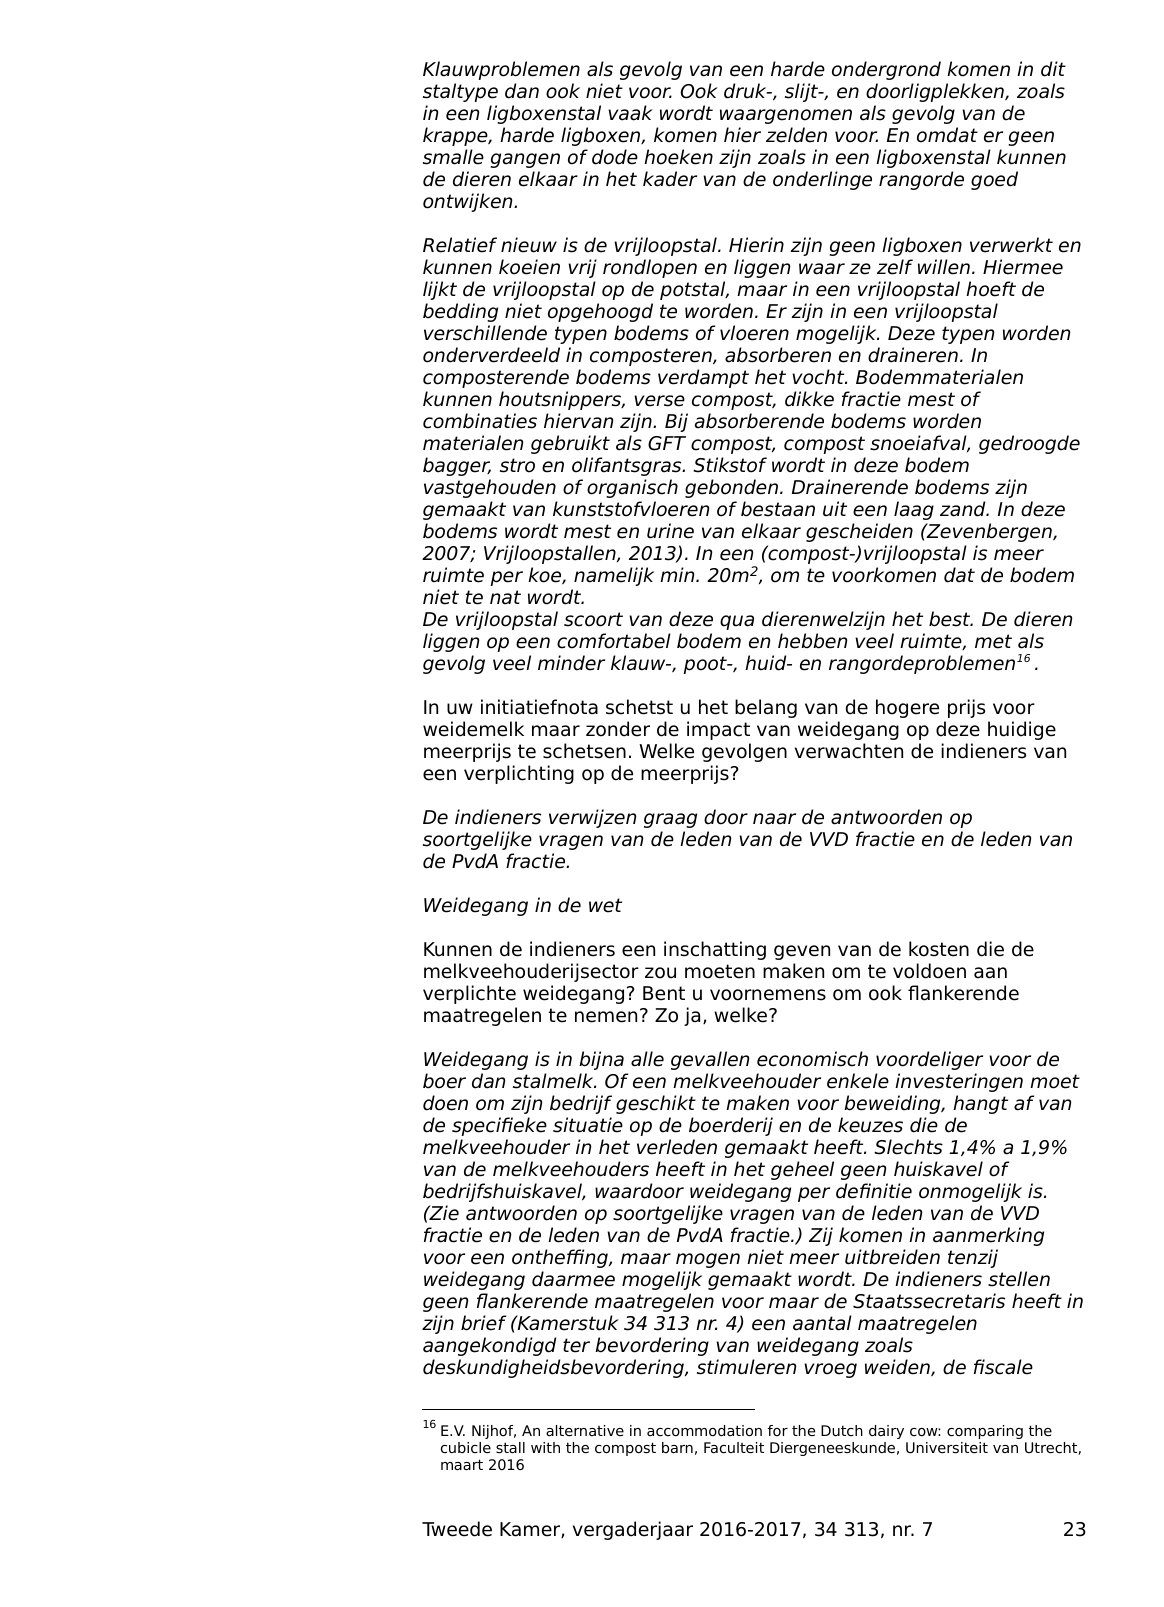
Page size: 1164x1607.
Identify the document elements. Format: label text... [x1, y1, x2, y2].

text Weidegang is in bijna alle gevallen economisch voordeliger voor de boer dan stalmelk. Of een melkveehouder enkele investeringen moet doen om zijn bedrijf geschikt te maken voor beweiding, hangt af van de specifieke situatie op de boerderij en de keuzes die de melkveehouder in het verleden gemaakt heeft. Slechts 1,4% a 1,9% van de melkveehouders heeft in het geheel geen huiskavel of bedrijfshuiskavel, waardoor weidegang per definitie onmogelijk is. (Zie antwoorden op soortgelijke vragen van de leden van de VVD fractie en de leden van de PvdA fractie.) Zij komen in aanmerking voor een ontheffing, maar mogen niet meer uitbreiden tenzij weidegang daarmee mogelijk gemaakt wordt. De indieners stellen geen flankerende maatregelen voor maar de Staatssecretaris heeft in zijn brief (Kamerstuk 34 313 nr. 4) een aantal maatregelen aangekondigd ter bevordering van weidegang zoals deskundigheidsbevordering, stimuleren vroeg weiden, de fiscale [422, 1049, 1087, 1379]
text De indieners verwijzen graag door naar de antwoorden op soortgelijke vragen van de leden van de VVD fractie en de leden van de PvdA fractie. [422, 807, 1087, 873]
subtitle Weidegang in de wet [422, 895, 1087, 917]
text In uw initiatiefnota schetst u het belang van de hogere prijs voor weidemelk maar zonder de impact van weidegang op deze huidige meerprijs te schetsen. Welke gevolgen verwachten de indieners van een verplichting op de meerprijs? [422, 697, 1087, 785]
text Relatief nieuw is de vrijloopstal. Hierin zijn geen ligboxen verwerkt en kunnen koeien vrij rondlopen en liggen waar ze zelf willen. Hiermee lijkt de vrijloopstal op de potstal, maar in een vrijloopstal hoeft de bedding niet opgehoogd te worden. Er zijn in een vrijloopstal verschillende typen bodems of vloeren mogelijk. Deze typen worden onderverdeeld in composteren, absorberen en draineren. In composterende bodems verdampt het vocht. Bodemmaterialen kunnen houtsnippers, verse compost, dikke fractie mest of combinaties hiervan zijn. Bij absorberende bodems worden materialen gebruikt als GFT compost, compost snoeiafval, gedroogde bagger, stro en olifantsgras. Stikstof wordt in deze bodem vastgehouden of organisch gebonden. Drainerende bodems zijn gemaakt van kunststofvloeren of bestaan uit een laag zand. In deze bodems wordt mest en urine van elkaar gescheiden (Zevenbergen, 2007; Vrijloopstallen, 2013). In een (compost-)vrijloopstal is meer ruimte per koe, namelijk min. 20m2, om te voorkomen dat de bodem niet te nat wordt. [422, 235, 1087, 609]
text De vrijloopstal scoort van deze qua dierenwelzijn het best. De dieren liggen op een comfortabel bodem en hebben veel ruimte, met als gevolg veel minder klauw-, poot-, huid- en rangordeproblemen. [422, 609, 1087, 675]
text Kunnen de indieners een inschatting geven van de kosten die de melkveehouderijsector zou moeten maken om te voldoen aan verplichte weidegang? Bent u voornemens om ook flankerende maatregelen te nemen? Zo ja, welke? [422, 939, 1087, 1027]
text Klauwproblemen als gevolg van een harde ondergrond komen in dit staltype dan ook niet voor. Ook druk-, slijt-, en doorligplekken, zoals in een ligboxenstal vaak wordt waargenomen als gevolg van de krappe, harde ligboxen, komen hier zelden voor. En omdat er geen smalle gangen of dode hoeken zijn zoals in een ligboxenstal kunnen de dieren elkaar in het kader van de onderlinge rangorde goed ontwijken. [422, 59, 1087, 213]
text E.V. Nijhof, An alternative in accommodation for the Dutch dairy cow: comparing the cubicle stall with the compost barn, Faculteit Diergeneeskunde, Universiteit van Utrecht, maart 2016 [422, 1418, 1087, 1474]
